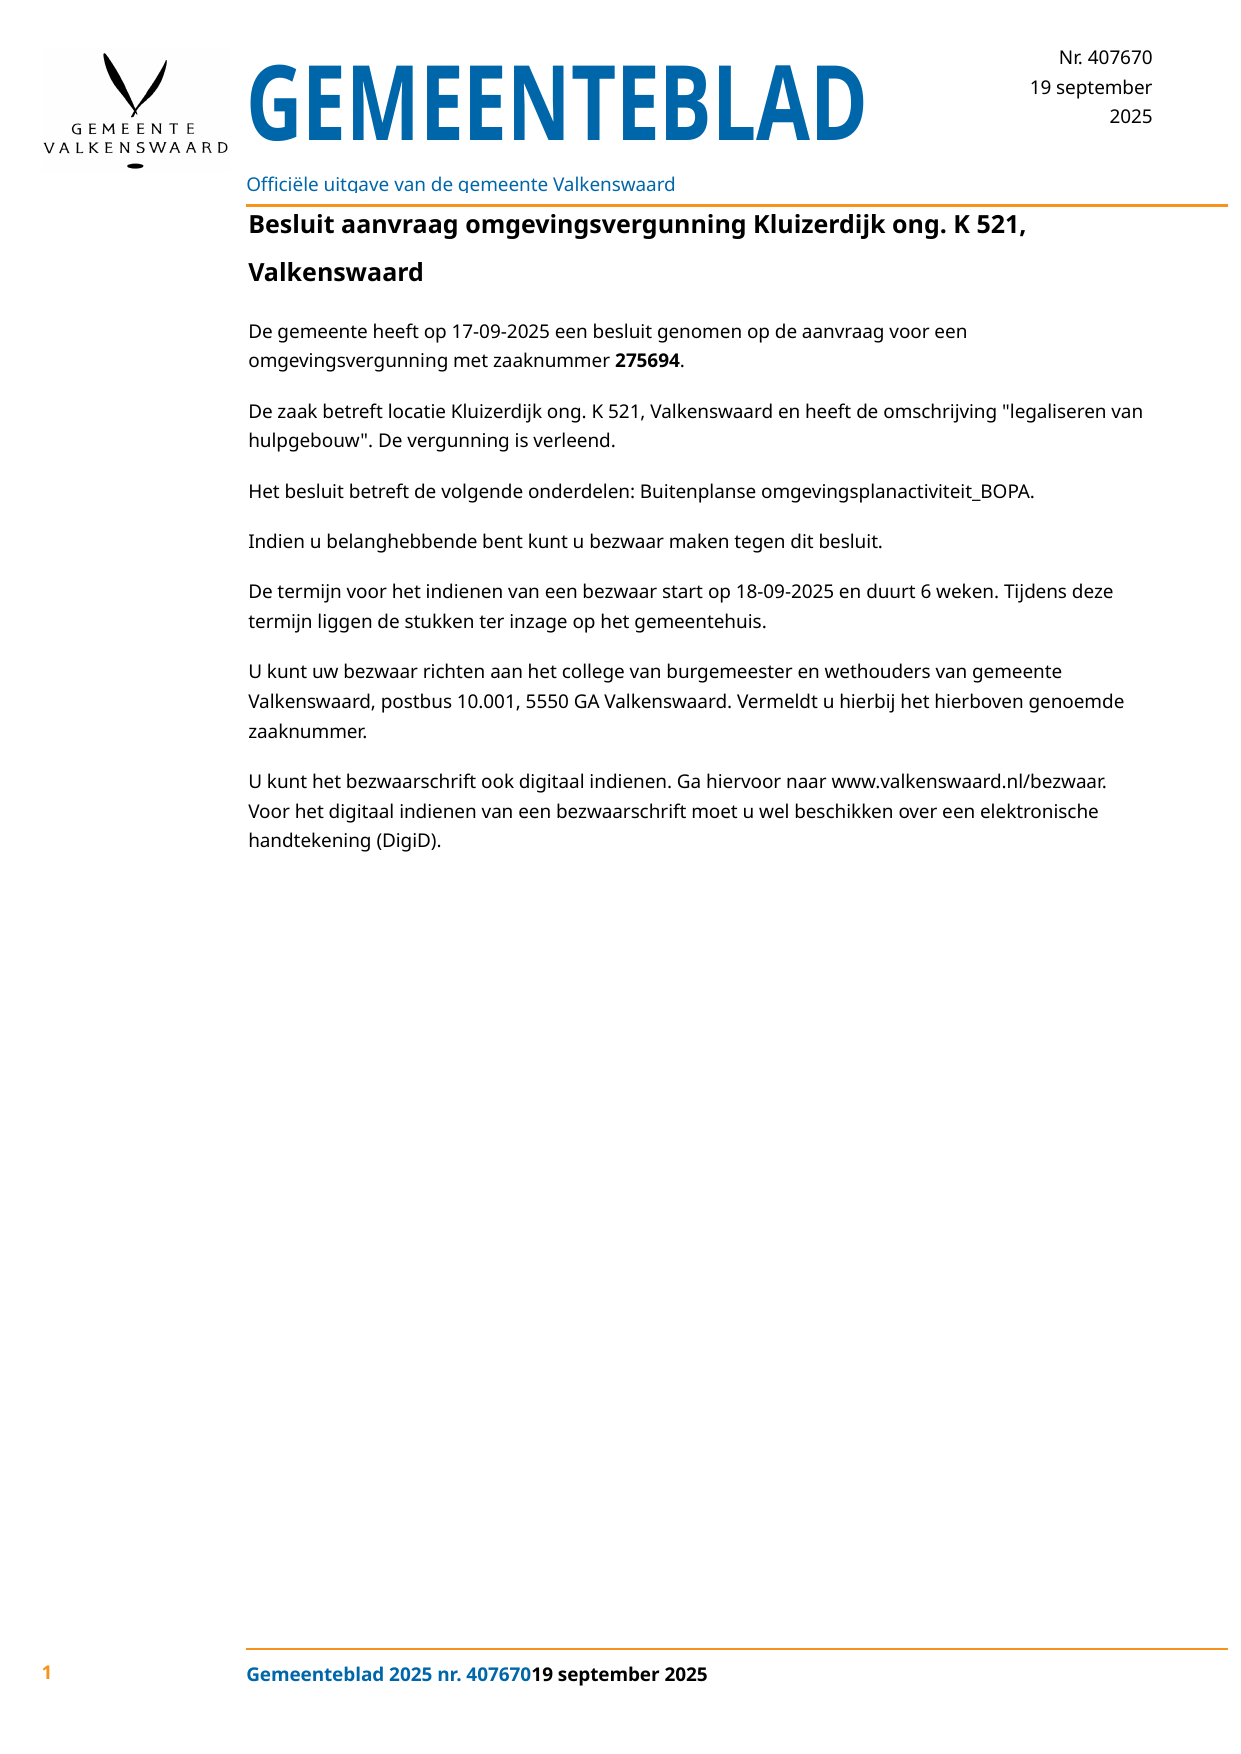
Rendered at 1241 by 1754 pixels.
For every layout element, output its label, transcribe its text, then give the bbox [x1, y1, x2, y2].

text Besluit aanvraag omgevingsvergunning Kluizerdijk ong. K 521, Valkenswaard [248, 207, 1152, 288]
text De zaak betreft locatie Kluizerdijk ong. K 521, Valkenswaard en heeft de omschrijving "legaliseren van hulpgebouw". De vergunning is verleend. [248, 398, 1152, 453]
text Indien u belanghebbende bent kunt u bezwaar maken tegen dit besluit. [248, 528, 1152, 554]
text De gemeente heeft op 17-09-2025 een besluit genomen op de aanvraag voor een omgevingsvergunning met zaaknummer 275694. [248, 318, 1152, 373]
picture [41, 47, 231, 172]
text U kunt het bezwaarschrift ook digitaal indienen. Ga hiervoor naar www.valkenswaard.nl/bezwaar. Voor het digitaal indienen van een bezwaarschrift moet u wel beschikken over een elektronische handtekening (DigiD). [248, 768, 1152, 853]
text U kunt uw bezwaar richten aan het college van burgemeester en wethouders van gemeente Valkenswaard, postbus 10.001, 5550 GA Valkenswaard. Vermeldt u hierbij het hierboven genoemde zaaknummer. [248, 659, 1152, 744]
text Het besluit betreft de volgende onderdelen: Buitenplanse omgevingsplanactiviteit_BOPA. [248, 478, 1152, 504]
text De termijn voor het indienen van een bezwaar start op 18-09-2025 en duurt 6 weken. Tijdens deze termijn liggen de stukken ter inzage op het gemeentehuis. [248, 579, 1152, 634]
